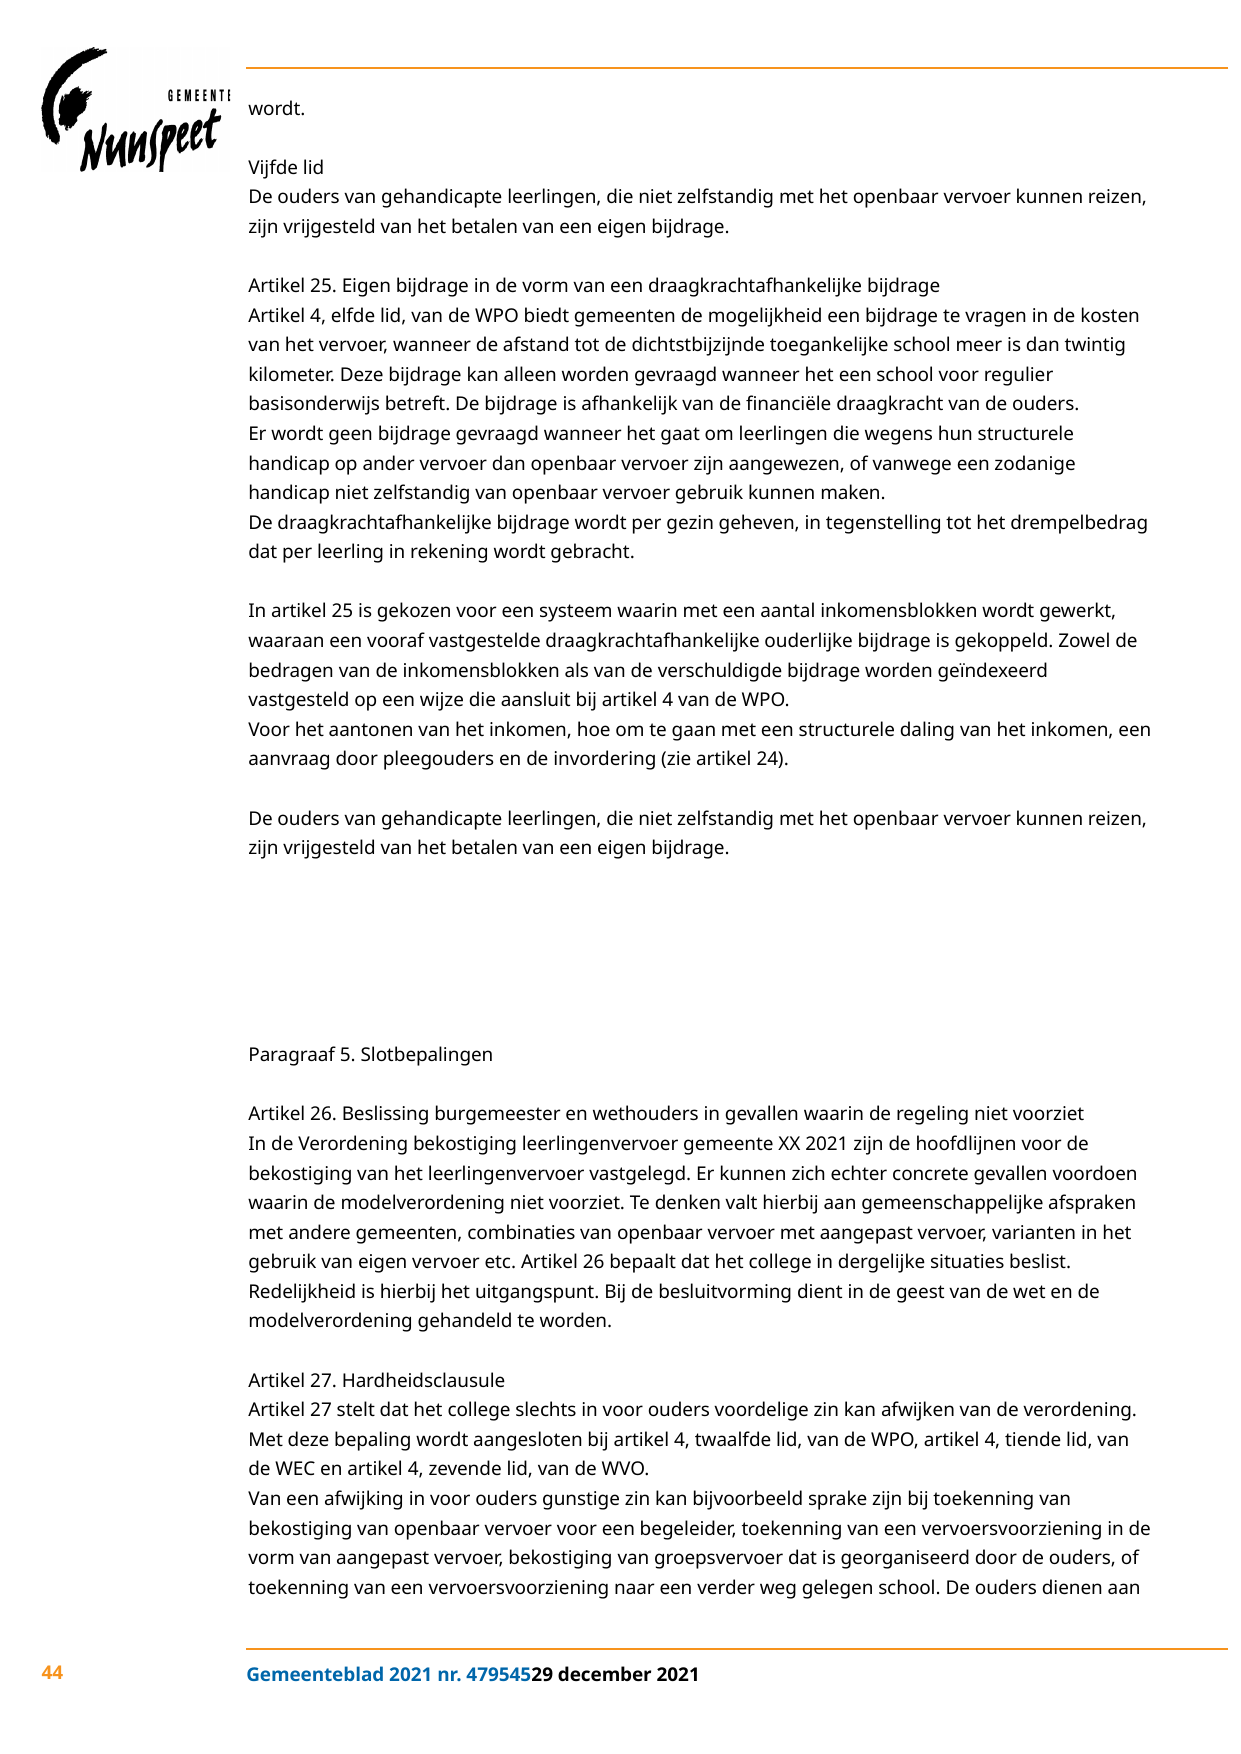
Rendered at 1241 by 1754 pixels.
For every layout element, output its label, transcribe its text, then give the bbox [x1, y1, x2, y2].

text In de Verordening bekostiging leerlingenvervoer gemeente XX 2021 zijn de hoofdlijnen voor de bekostiging van het leerlingenvervoer vastgelegd. Er kunnen zich echter concrete gevallen voordoen waarin de modelverordening niet voorziet. Te denken valt hierbij aan gemeenschappelijke afspraken met andere gemeenten, combinaties van openbaar vervoer met aangepast vervoer, varianten in het gebruik van eigen vervoer etc. Artikel 26 bepaalt dat het college in dergelijke situaties beslist. Redelijkheid is hierbij het uitgangspunt. Bij de besluitvorming dient in de geest van de wet en de modelverordening gehandeld te worden. [248, 1130, 1152, 1333]
text De ouders van gehandicapte leerlingen, die niet zelfstandig met het openbaar vervoer kunnen reizen, zijn vrijgesteld van het betalen van een eigen bijdrage. [248, 183, 1152, 239]
text Vijfde lid [248, 154, 1152, 180]
text wordt. [248, 95, 1152, 121]
text Paragraaf 5. Slotbepalingen [248, 1041, 1152, 1067]
text De draagkrachtafhankelijke bijdrage wordt per gezin geheven, in tegenstelling tot het drempelbedrag dat per leerling in rekening wordt gebracht. [248, 509, 1152, 564]
text Artikel 27 stelt dat het college slechts in voor ouders voordelige zin kan afwijken van de verordening. Met deze bepaling wordt aangesloten bij artikel 4, twaalfde lid, van de WPO, artikel 4, tiende lid, van de WEC en artikel 4, zevende lid, van de WVO. [248, 1396, 1152, 1481]
text In artikel 25 is gekozen voor een systeem waarin met een aantal inkomensblokken wordt gewerkt, waaraan een vooraf vastgestelde draagkrachtafhankelijke ouderlijke bijdrage is gekoppeld. Zowel de bedragen van de inkomensblokken als van de verschuldigde bijdrage worden geïndexeerd vastgesteld op een wijze die aansluit bij artikel 4 van de WPO. [248, 598, 1152, 712]
text Van een afwijking in voor ouders gunstige zin kan bijvoorbeeld sprake zijn bij toekenning van bekostiging van openbaar vervoer voor een begeleider, toekenning van een vervoersvoorziening in de vorm van aangepast vervoer, bekostiging van groepsvervoer dat is georganiseerd door de ouders, of toekenning van een vervoersvoorziening naar een verder weg gelegen school. De ouders dienen aan [248, 1485, 1152, 1600]
text Artikel 26. Beslissing burgemeester en wethouders in gevallen waarin de regeling niet voorziet [248, 1101, 1152, 1126]
text Voor het aantonen van het inkomen, hoe om te gaan met een structurele daling van het inkomen, een aanvraag door pleegouders en de invordering (zie artikel 24). [248, 716, 1152, 771]
picture [41, 47, 231, 172]
text De ouders van gehandicapte leerlingen, die niet zelfstandig met het openbaar vervoer kunnen reizen, zijn vrijgesteld van het betalen van een eigen bijdrage. [248, 805, 1152, 860]
text Artikel 25. Eigen bijdrage in de vorm van een draagkrachtafhankelijke bijdrage [248, 272, 1152, 298]
text Artikel 4, elfde lid, van de WPO biedt gemeenten de mogelijkheid een bijdrage te vragen in de kosten van het vervoer, wanneer de afstand tot de dichtstbijzijnde toegankelijke school meer is dan twintig kilometer. Deze bijdrage kan alleen worden gevraagd wanneer het een school voor regulier basisonderwijs betreft. De bijdrage is afhankelijk van de financiële draagkracht van de ouders. [248, 302, 1152, 416]
text Artikel 27. Hardheidsclausule [248, 1367, 1152, 1393]
text Er wordt geen bijdrage gevraagd wanneer het gaat om leerlingen die wegens hun structurele handicap op ander vervoer dan openbaar vervoer zijn aangewezen, of vanwege een zodanige handicap niet zelfstandig van openbaar vervoer gebruik kunnen maken. [248, 420, 1152, 505]
